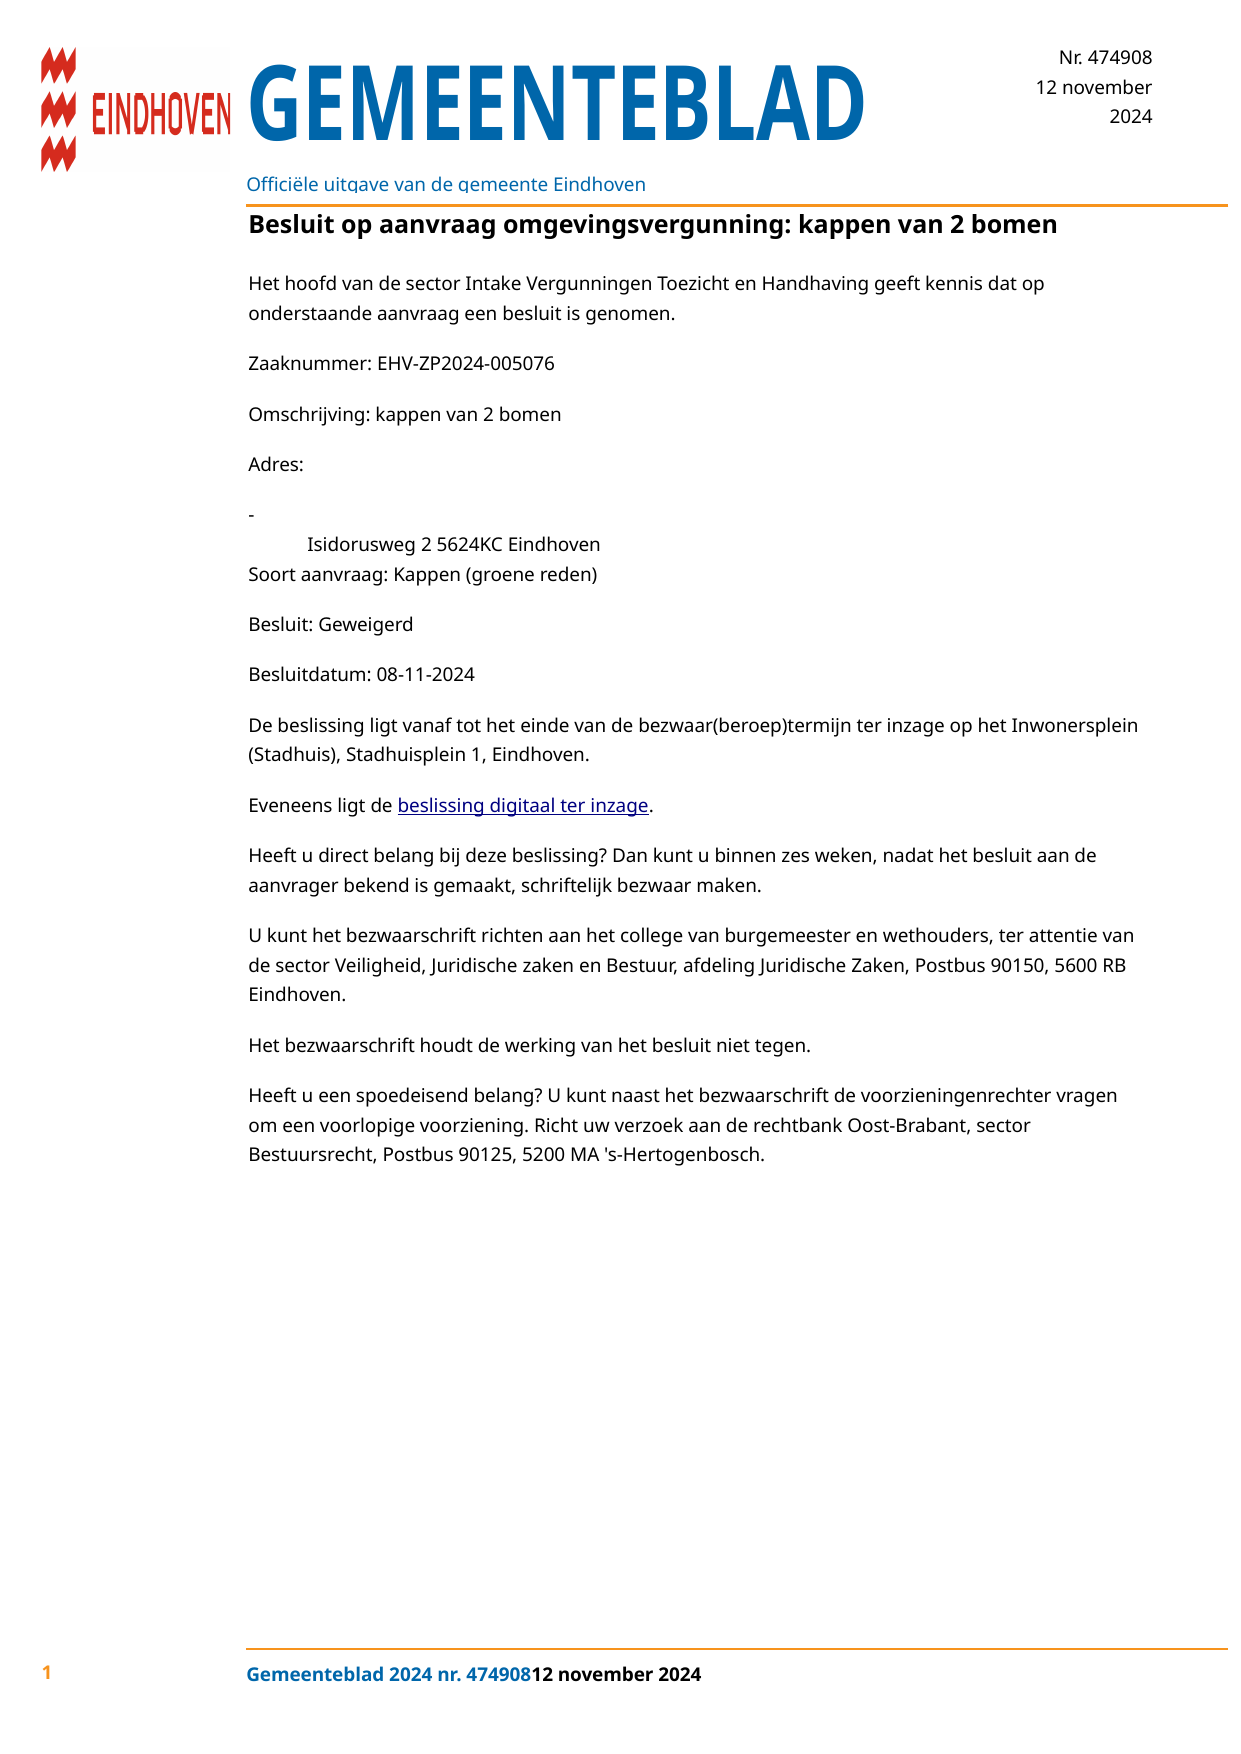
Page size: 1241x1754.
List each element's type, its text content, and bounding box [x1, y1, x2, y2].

text Soort aanvraag: Kappen (groene reden) [248, 561, 1152, 586]
text Adres: [248, 451, 1152, 477]
text Besluitdatum: 08-11-2024 [248, 662, 1152, 687]
text De beslissing ligt vanaf tot het einde van de bezwaar(beroep)termijn ter inzage op het Inwonersplein (Stadhuis), Stadhuisplein 1, Eindhoven. [248, 712, 1152, 767]
text Besluit: Geweigerd [248, 611, 1152, 637]
text Heeft u een spoedeisend belang? U kunt naast het bezwaarschrift de voorzieningenrechter vragen om een voorlopige voorziening. Richt uw verzoek aan de rechtbank Oost-Brabant, sector Bestuursrecht, Postbus 90125, 5200 MA 's-Hertogenbosch. [248, 1082, 1152, 1167]
text Heeft u direct belang bij deze beslissing? Dan kunt u binnen zes weken, nadat het besluit aan de aanvrager bekend is gemaakt, schriftelijk bezwaar maken. [248, 842, 1152, 898]
list Isidorusweg 2 5624KC Eindhoven [248, 531, 1152, 557]
text Omschrijving: kappen van 2 bomen [248, 401, 1152, 426]
text Het hoofd van de sector Intake Vergunningen Toezicht en Handhaving geeft kennis dat op onderstaande aanvraag een besluit is genomen. [248, 270, 1152, 326]
text Eveneens ligt de beslissing digitaal ter inzage. [248, 792, 1152, 818]
text Besluit op aanvraag omgevingsvergunning: kappen van 2 bomen [248, 207, 1152, 241]
text U kunt het bezwaarschrift richten aan het college van burgemeester en wethouders, ter attentie van de sector Veiligheid, Juridische zaken en Bestuur, afdeling Juridische Zaken, Postbus 90150, 5600 RB Eindhoven. [248, 922, 1152, 1007]
picture [41, 47, 231, 172]
text Het bezwaarschrift houdt de werking van het besluit niet tegen. [248, 1032, 1152, 1058]
text Zaaknummer: EHV-ZP2024-005076 [248, 350, 1152, 376]
